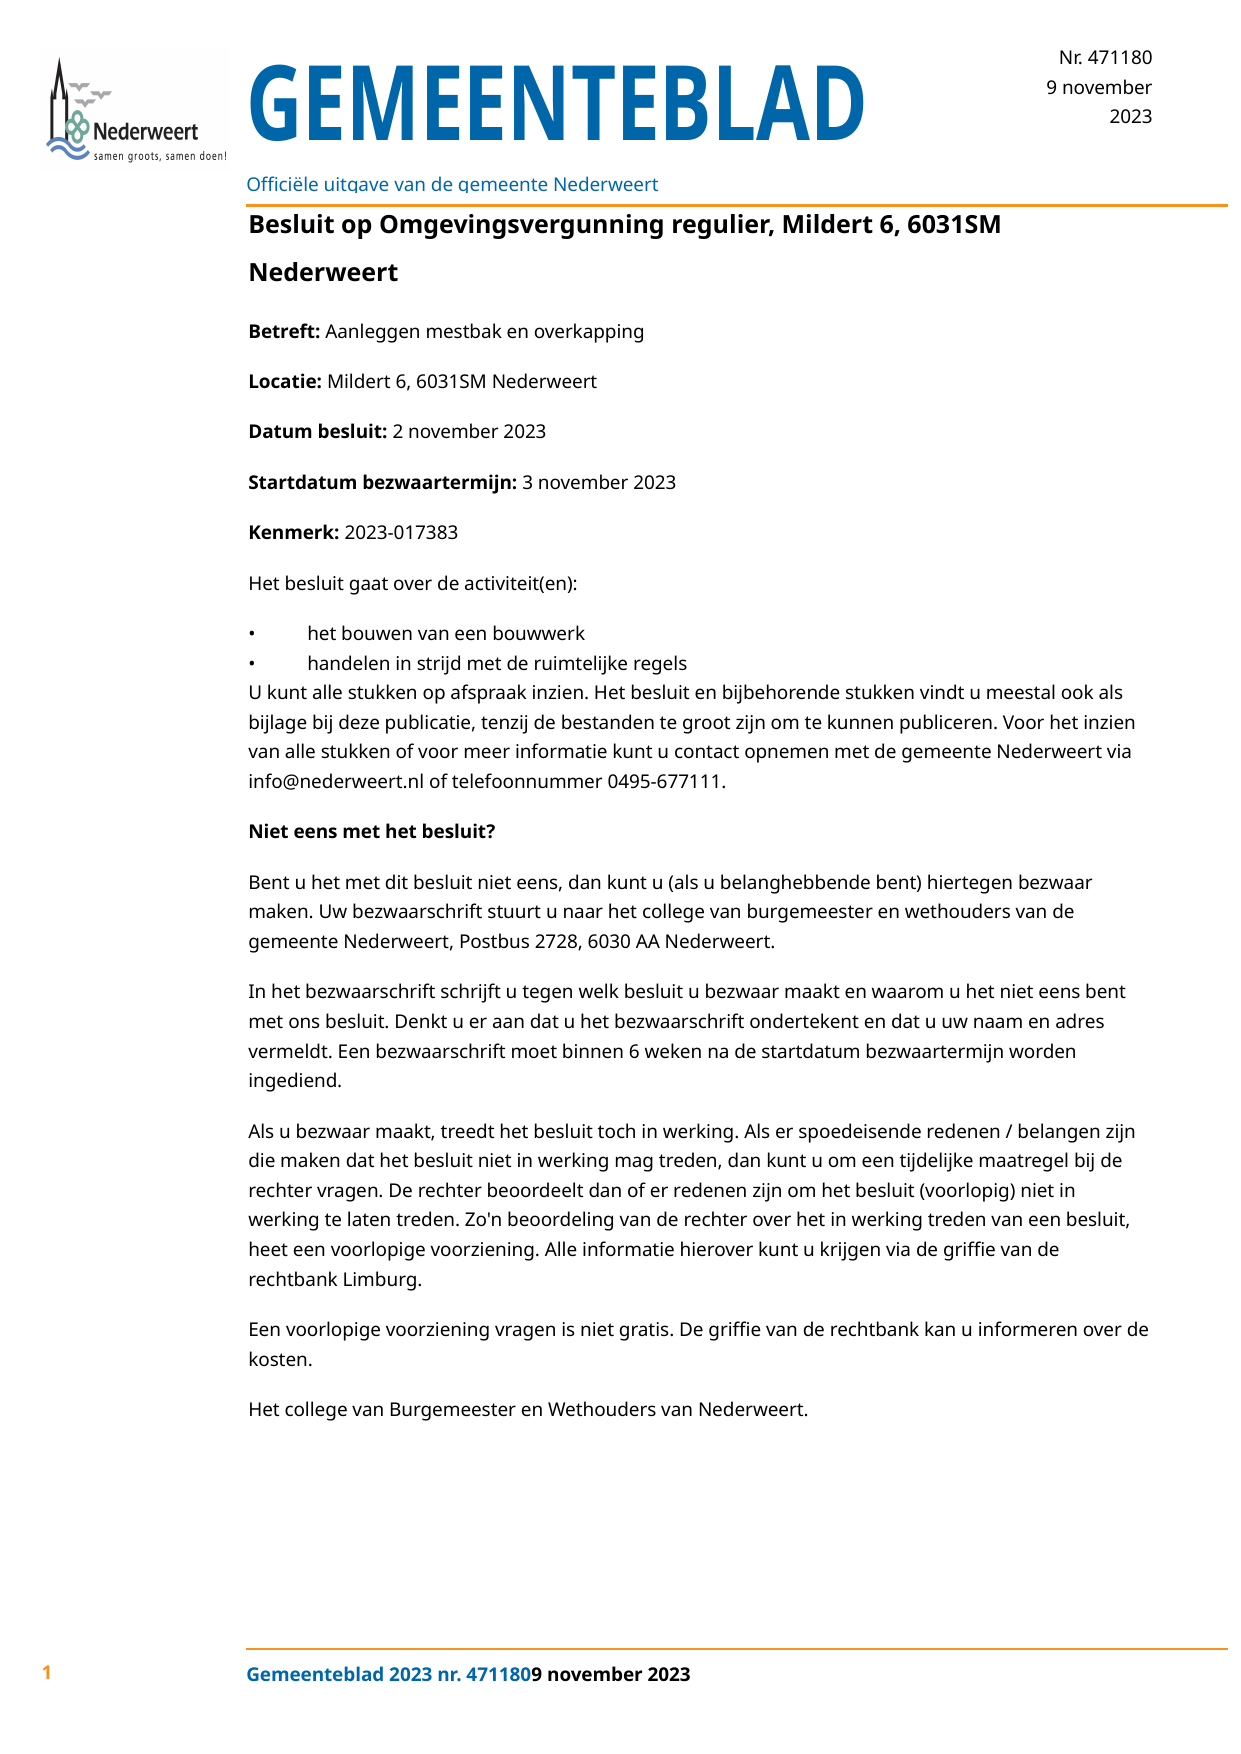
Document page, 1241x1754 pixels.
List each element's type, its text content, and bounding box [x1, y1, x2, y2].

text Startdatum bezwaartermijn: 3 november 2023 [248, 469, 1152, 495]
text Niet eens met het besluit? [248, 819, 1152, 844]
text Locatie: Mildert 6, 6031SM Nederweert [248, 368, 1152, 394]
text Een voorlopige voorziening vragen is niet gratis. De griffie van de rechtbank kan u informeren over de kosten. [248, 1316, 1152, 1372]
text Het college van Burgemeester en Wethouders van Nederweert. [248, 1396, 1152, 1422]
text Als u bezwaar maakt, treedt het besluit toch in werking. Als er spoedeisende redenen / belangen zijn die maken dat het besluit niet in werking mag treden, dan kunt u om een tijdelijke maatregel bij de rechter vragen. De rechter beoordeelt dan of er redenen zijn om het besluit (voorlopig) niet in werking te laten treden. Zo'n beoordeling van de rechter over het in werking treden van een besluit, heet een voorlopige voorziening. Alle informatie hierover kunt u krijgen via de griffie van de rechtbank Limburg. [248, 1118, 1152, 1292]
text Bent u het met dit besluit niet eens, dan kunt u (als u belanghebbende bent) hiertegen bezwaar maken. Uw bezwaarschrift stuurt u naar het college van burgemeester en wethouders van de gemeente Nederweert, Postbus 2728, 6030 AA Nederweert. [248, 869, 1152, 954]
text U kunt alle stukken op afspraak inzien. Het besluit en bijbehorende stukken vindt u meestal ook als bijlage bij deze publicatie, tenzij de bestanden te groot zijn om te kunnen publiceren. Voor het inzien van alle stukken of voor meer informatie kunt u contact opnemen met de gemeente Nederweert via info@nederweert.nl of telefoonnummer 0495-677111. [248, 679, 1152, 794]
list het bouwen van een bouwwerk [248, 620, 1152, 646]
text Kenmerk: 2023-017383 [248, 519, 1152, 545]
text Besluit op Omgevingsvergunning regulier, Mildert 6, 6031SM Nederweert [248, 207, 1152, 288]
picture [41, 47, 231, 172]
text In het bezwaarschrift schrijft u tegen welk besluit u bezwaar maakt en waarom u het niet eens bent met ons besluit. Denkt u er aan dat u het bezwaarschrift ondertekent en dat u uw naam en adres vermeldt. Een bezwaarschrift moet binnen 6 weken na de startdatum bezwaartermijn worden ingediend. [248, 979, 1152, 1093]
text Datum besluit: 2 november 2023 [248, 419, 1152, 444]
text Het besluit gaat over de activiteit(en): [248, 570, 1152, 596]
list handelen in strijd met de ruimtelijke regels [248, 650, 1152, 676]
text Betreft: Aanleggen mestbak en overkapping [248, 318, 1152, 344]
